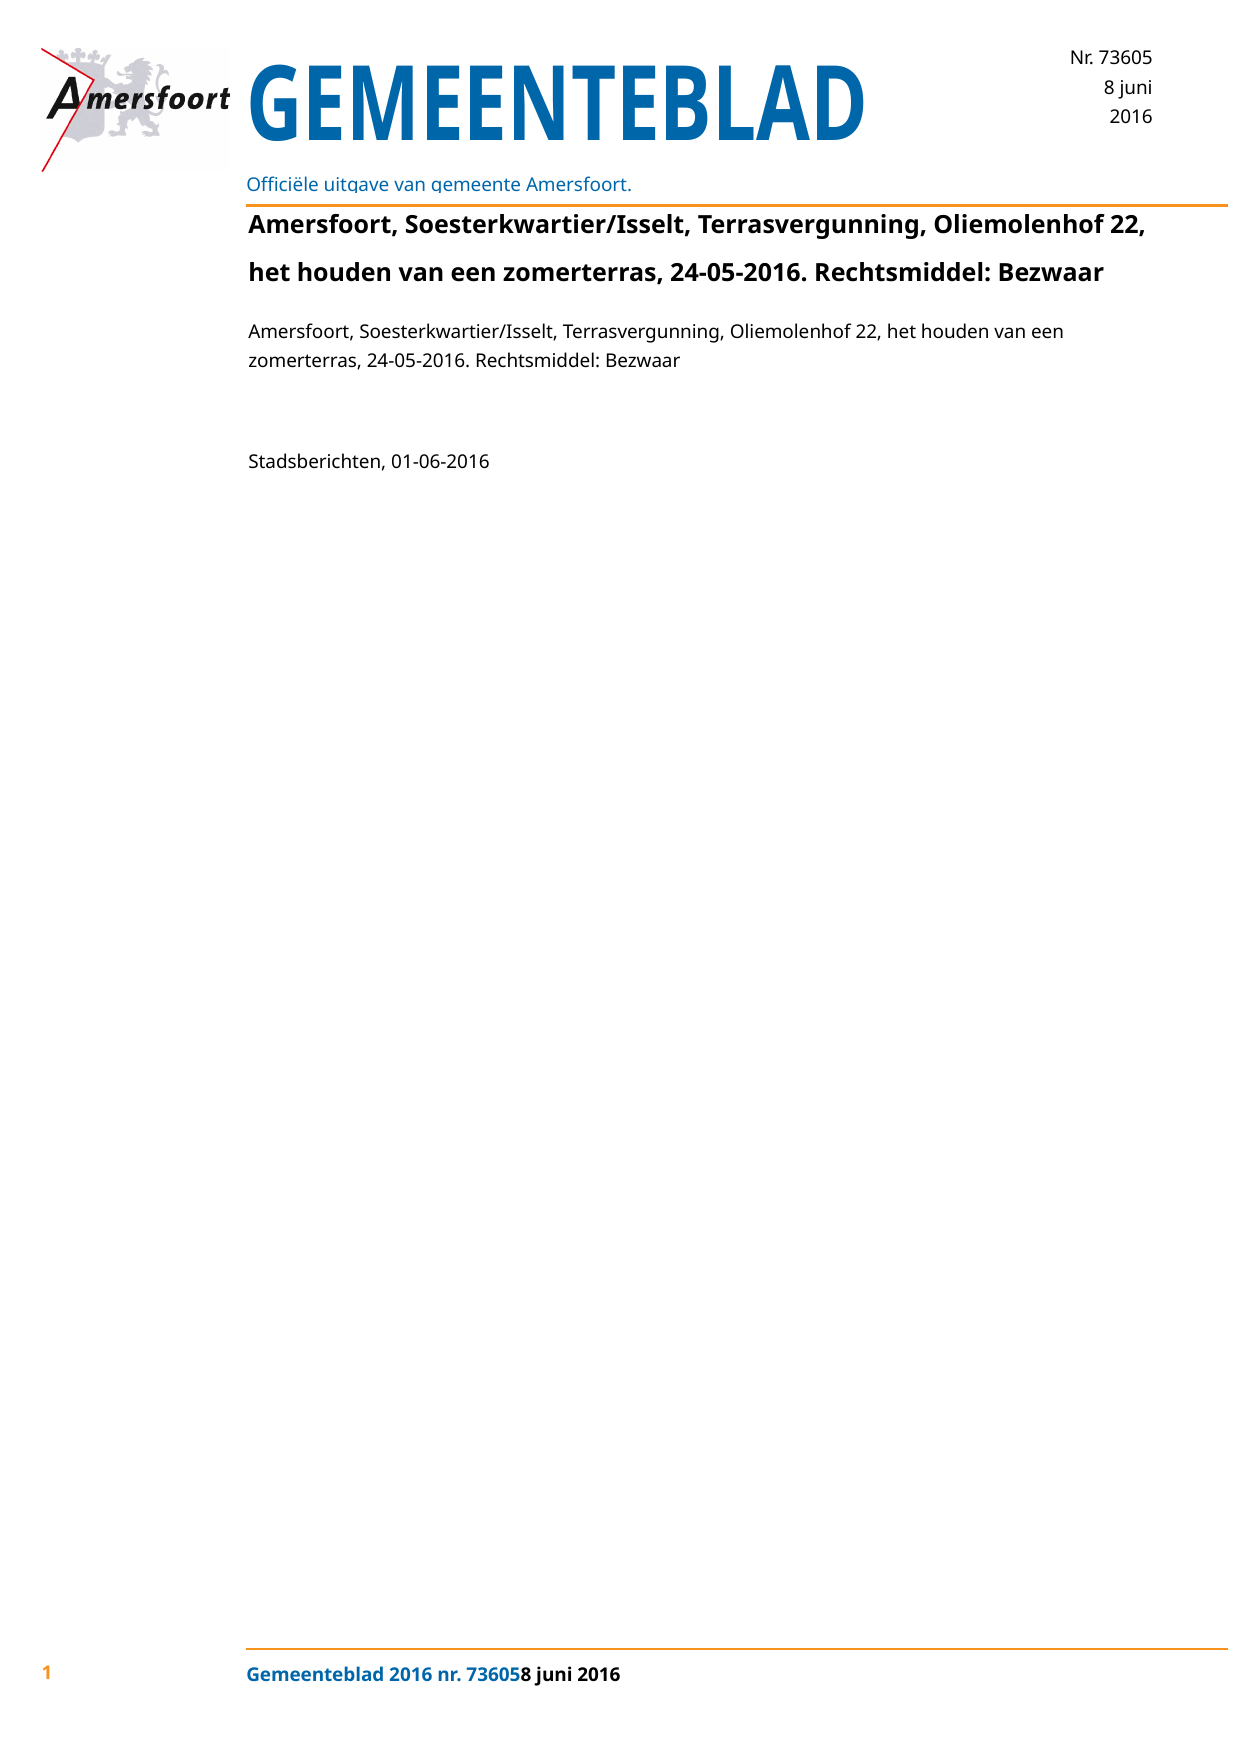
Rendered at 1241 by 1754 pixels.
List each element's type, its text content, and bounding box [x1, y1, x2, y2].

text Amersfoort, Soesterkwartier/Isselt, Terrasvergunning, Oliemolenhof 22, het houden van een zomerterras, 24-05-2016. Rechtsmiddel: Bezwaar [248, 207, 1152, 288]
text Amersfoort, Soesterkwartier/Isselt, Terrasvergunning, Oliemolenhof 22, het houden van een zomerterras, 24-05-2016. Rechtsmiddel: Bezwaar [248, 318, 1152, 373]
picture [41, 47, 231, 172]
text Stadsberichten, 01-06-2016 [248, 448, 1152, 474]
